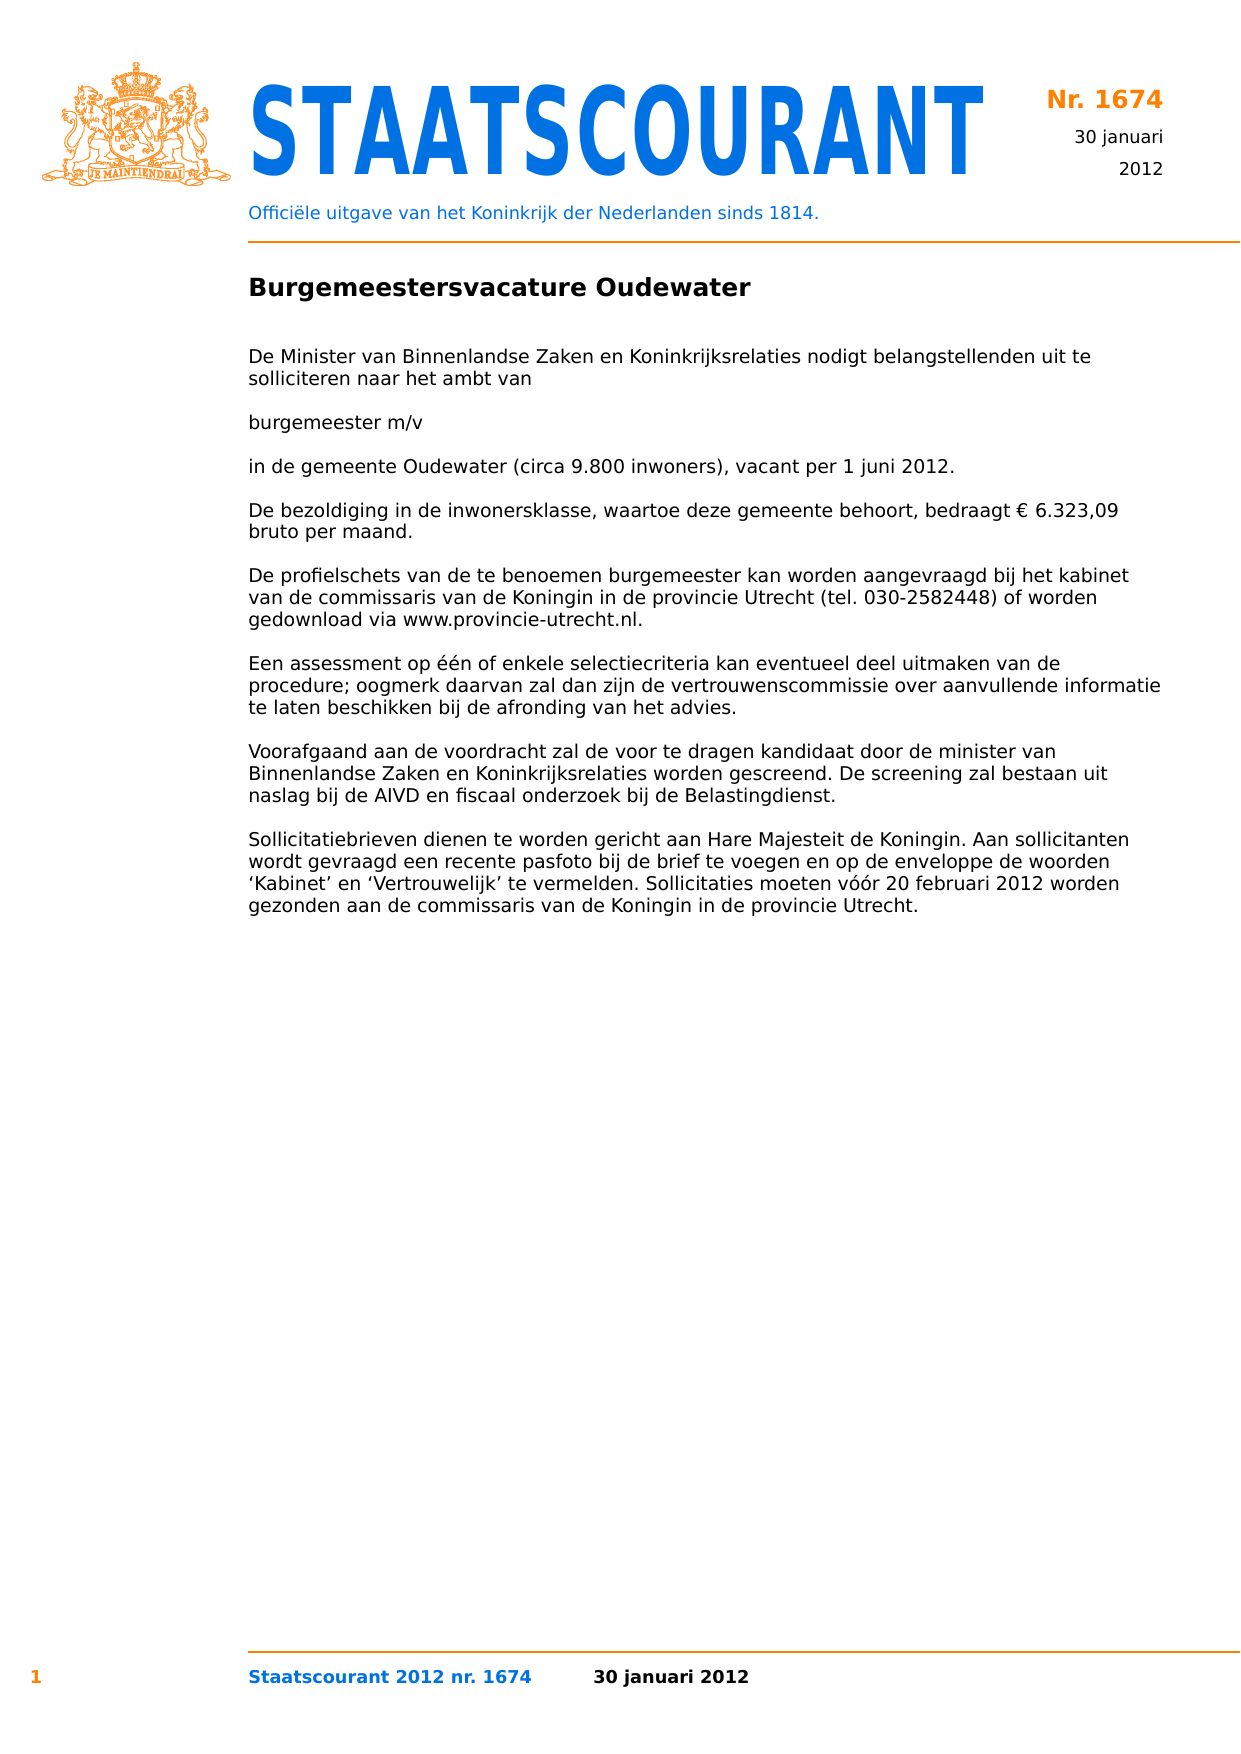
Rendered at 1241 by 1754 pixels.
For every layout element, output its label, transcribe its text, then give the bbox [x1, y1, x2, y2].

table_header STAATSCOURANT [248, 62, 998, 203]
subtitle Burgemeestersvacature Oudewater [248, 273, 1163, 302]
text Voorafgaand aan de voordracht zal de voor te dragen kandidaat door de minister van Binnenlandse Zaken en Koninkrijksrelaties worden gescreend. De screening zal bestaan uit naslag bij de AIVD en fiscaal onderzoek bij de Belastingdienst. [248, 741, 1163, 807]
text De bezoldiging in de inwonersklasse, waartoe deze gemeente behoort, bedraagt € 6.323,09 bruto per maand. [248, 499, 1163, 543]
text De profielschets van de te benoemen burgemeester kan worden aangevraagd bij het kabinet van de commissaris van de Koningin in de provincie Utrecht (tel. 030-2582448) of worden gedownload via www.provincie-utrecht.nl. [248, 565, 1163, 631]
picture [41, 62, 231, 186]
table_cell 30 januari [998, 121, 1240, 153]
table_cell Officiële uitgave van het Koninkrijk der Nederlanden sinds 1814. [248, 203, 1240, 241]
text Sollicitatiebrieven dienen te worden gericht aan Hare Majesteit de Koningin. Aan sollicitanten wordt gevraagd een recente pasfoto bij de brief te voegen en op de enveloppe de woorden ‘Kabinet’ en ‘Vertrouwelijk’ te vermelden. Sollicitaties moeten vóór 20 februari 2012 worden gezonden aan de commissaris van de Koningin in de provincie Utrecht. [248, 829, 1163, 917]
table_cell 2012 [998, 153, 1240, 203]
table_header Nr. 1674 [998, 62, 1240, 121]
table_header [25, 62, 248, 241]
text burgemeester m/v [248, 412, 1163, 434]
text Een assessment op één of enkele selectiecriteria kan eventueel deel uitmaken van de procedure; oogmerk daarvan zal dan zijn de vertrouwenscommissie over aanvullende informatie te laten beschikken bij de afronding van het advies. [248, 653, 1163, 719]
text in de gemeente Oudewater (circa 9.800 inwoners), vacant per 1 juni 2012. [248, 456, 1163, 478]
text De Minister van Binnenlandse Zaken en Koninkrijksrelaties nodigt belangstellenden uit te solliciteren naar het ambt van [248, 346, 1163, 390]
